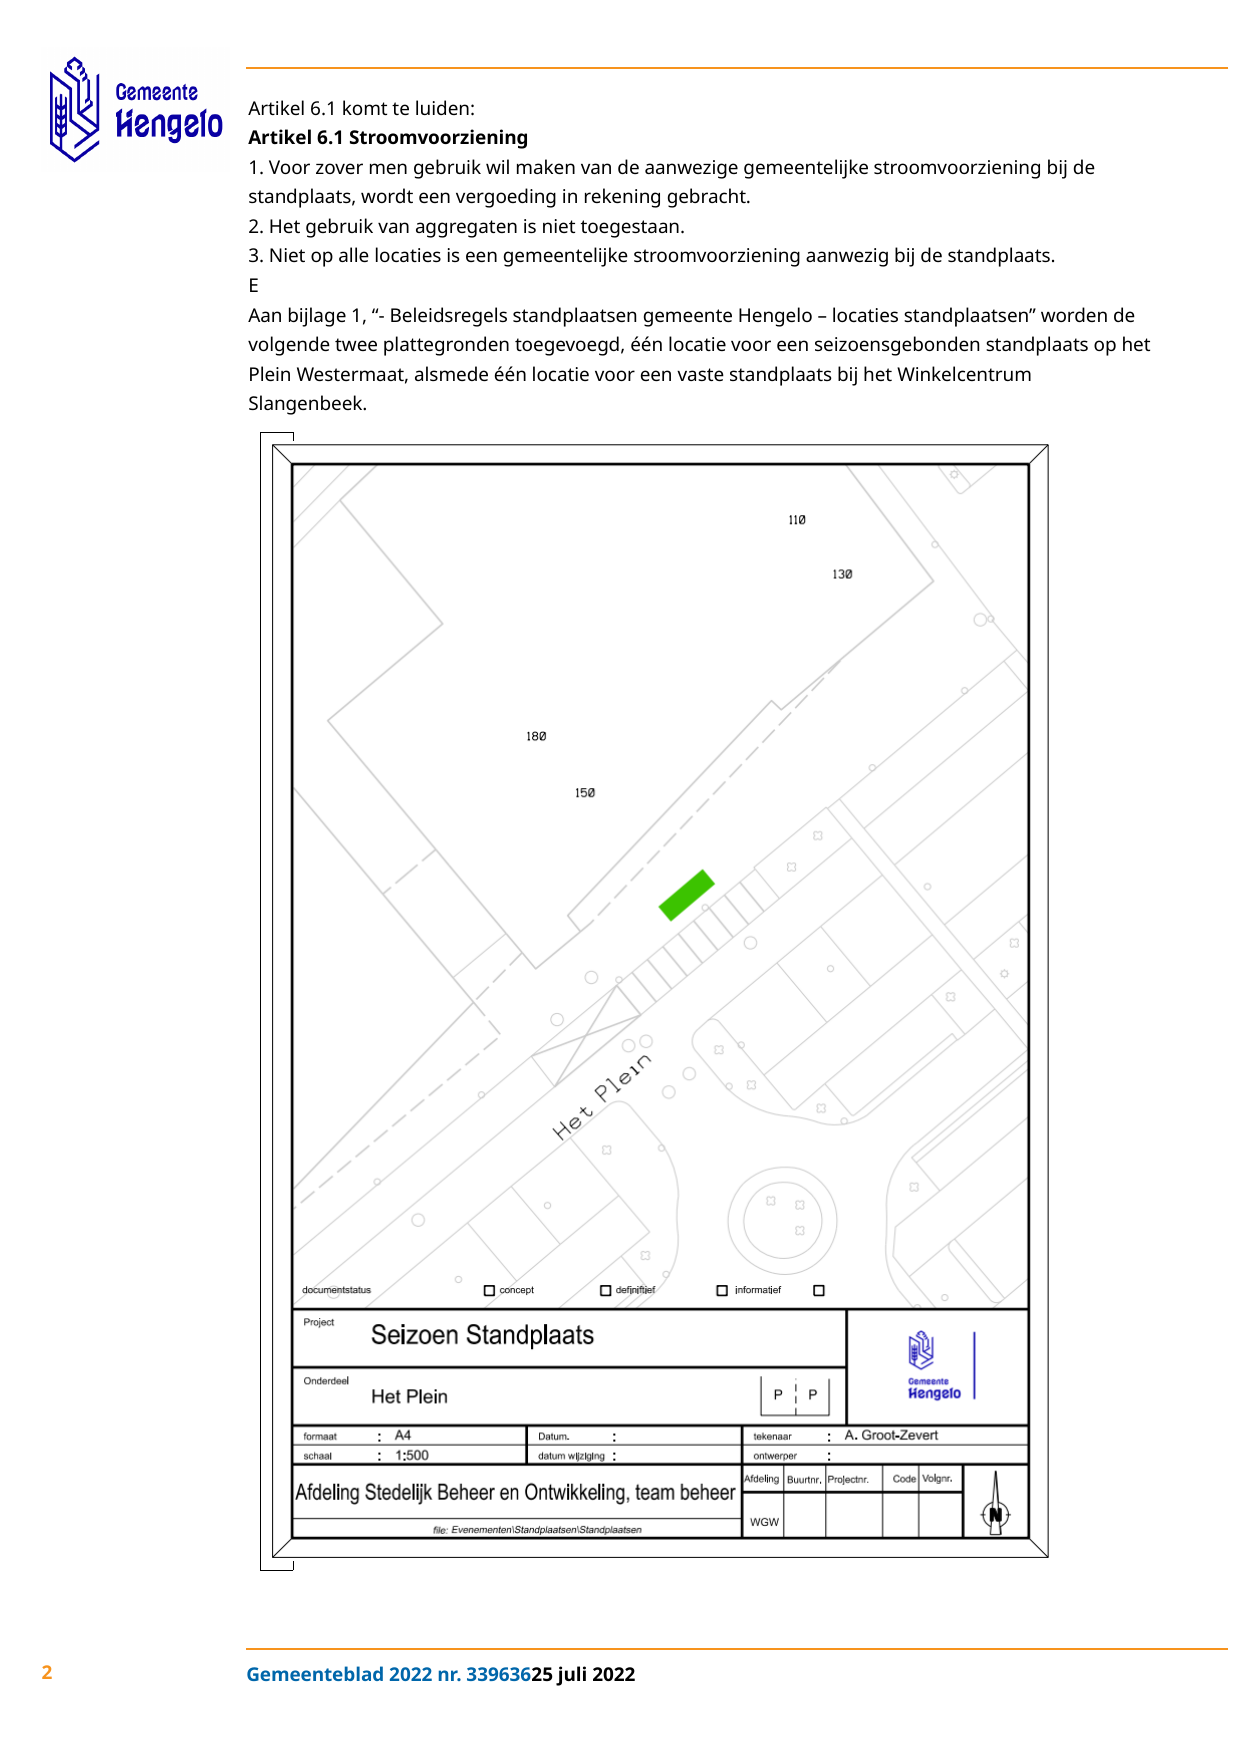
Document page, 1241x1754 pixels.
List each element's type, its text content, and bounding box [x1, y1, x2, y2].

text Aan bijlage 1, “- Beleidsregels standplaatsen gemeente Hengelo – locaties standplaatsen” worden de volgende twee plattegronden toegevoegd, één locatie voor een seizoensgebonden standplaats op het Plein Westermaat, alsmede één locatie voor een vaste standplaats bij het Winkelcentrum Slangenbeek. [248, 302, 1152, 416]
text E [248, 272, 1152, 298]
picture [268, 441, 1055, 1561]
text 2. Het gebruik van aggregaten is niet toegestaan. [248, 213, 1152, 239]
picture [41, 47, 231, 172]
text 3. Niet op alle locaties is een gemeentelijke stroomvoorziening aanwezig bij de standplaats. [248, 243, 1152, 268]
text Artikel 6.1 komt te luiden: [248, 95, 1152, 121]
text 1. Voor zover men gebruik wil maken van de aanwezige gemeentelijke stroomvoorziening bij de standplaats, wordt een vergoeding in rekening gebracht. [248, 154, 1152, 209]
text Artikel 6.1 Stroomvoorziening [248, 124, 1152, 150]
